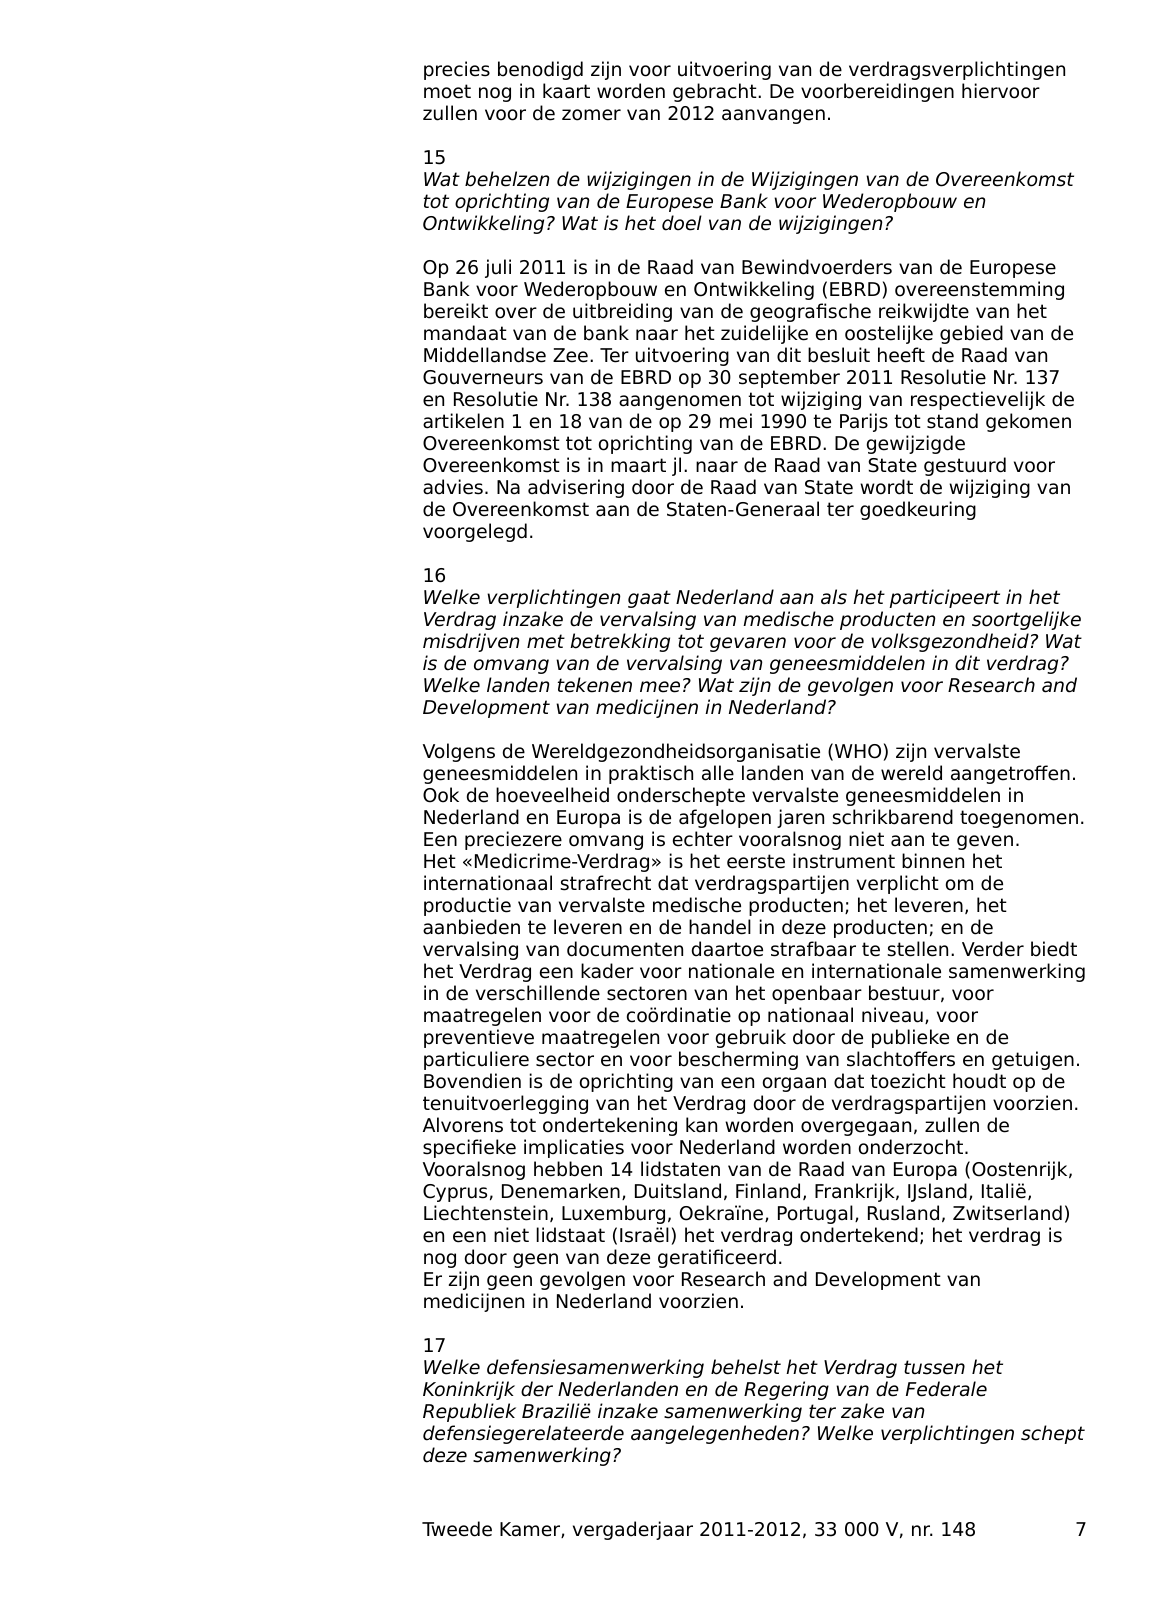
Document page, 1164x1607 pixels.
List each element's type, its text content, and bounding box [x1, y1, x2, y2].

text Volgens de Wereldgezondheidsorganisatie (WHO) zijn vervalste geneesmiddelen in praktisch alle landen van de wereld aangetroffen. Ook de hoeveelheid onderschepte vervalste geneesmiddelen in Nederland en Europa is de afgelopen jaren schrikbarend toegenomen. Een preciezere omvang is echter vooralsnog niet aan te geven. [422, 741, 1087, 851]
text Wat behelzen de wijzigingen in de Wijzigingen van de Overeenkomst tot oprichting van de Europese Bank voor Wederopbouw en Ontwikkeling? Wat is het doel van de wijzigingen? [422, 169, 1087, 235]
text Welke verplichtingen gaat Nederland aan als het participeert in het Verdrag inzake de vervalsing van medische producten en soortgelijke misdrijven met betrekking tot gevaren voor de volksgezondheid? Wat is de omvang van de vervalsing van geneesmiddelen in dit verdrag? Welke landen tekenen mee? Wat zijn de gevolgen voor Research and Development van medicijnen in Nederland? [422, 587, 1087, 719]
text 15 [422, 147, 1087, 169]
text Welke defensiesamenwerking behelst het Verdrag tussen het Koninkrijk der Nederlanden en de Regering van de Federale Republiek Brazilië inzake samenwerking ter zake van defensiegerelateerde aangelegenheden? Welke verplichtingen schept deze samenwerking? [422, 1357, 1087, 1467]
text Het «Medicrime-Verdrag» is het eerste instrument binnen het internationaal strafrecht dat verdragspartijen verplicht om de productie van vervalste medische producten; het leveren, het aanbieden te leveren en de handel in deze producten; en de vervalsing van documenten daartoe strafbaar te stellen. Verder biedt het Verdrag een kader voor nationale en internationale samenwerking in de verschillende sectoren van het openbaar bestuur, voor maatregelen voor de coördinatie op nationaal niveau, voor preventieve maatregelen voor gebruik door de publieke en de particuliere sector en voor bescherming van slachtoffers en getuigen. Bovendien is de oprichting van een orgaan dat toezicht houdt op de tenuitvoerlegging van het Verdrag door de verdragspartijen voorzien. Alvorens tot ondertekening kan worden overgegaan, zullen de specifieke implicaties voor Nederland worden onderzocht. [422, 851, 1087, 1159]
text Op 26 juli 2011 is in de Raad van Bewindvoerders van de Europese Bank voor Wederopbouw en Ontwikkeling (EBRD) overeenstemming bereikt over de uitbreiding van de geografische reikwijdte van het mandaat van de bank naar het zuidelijke en oostelijke gebied van de Middellandse Zee. Ter uitvoering van dit besluit heeft de Raad van Gouverneurs van de EBRD op 30 september 2011 Resolutie Nr. 137 en Resolutie Nr. 138 aangenomen tot wijziging van respectievelijk de artikelen 1 en 18 van de op 29 mei 1990 te Parijs tot stand gekomen Overeenkomst tot oprichting van de EBRD. De gewijzigde Overeenkomst is in maart jl. naar de Raad van State gestuurd voor advies. Na advisering door de Raad van State wordt de wijziging van de Overeenkomst aan de Staten-Generaal ter goedkeuring voorgelegd. [422, 257, 1087, 543]
text Er zijn geen gevolgen voor Research and Development van medicijnen in Nederland voorzien. [422, 1269, 1087, 1313]
text precies benodigd zijn voor uitvoering van de verdragsverplichtingen moet nog in kaart worden gebracht. De voorbereidingen hiervoor zullen voor de zomer van 2012 aanvangen. [422, 59, 1087, 125]
text 16 [422, 565, 1087, 587]
text 17 [422, 1335, 1087, 1357]
text Vooralsnog hebben 14 lidstaten van de Raad van Europa (Oostenrijk, Cyprus, Denemarken, Duitsland, Finland, Frankrijk, IJsland, Italië, Liechtenstein, Luxemburg, Oekraïne, Portugal, Rusland, Zwitserland) en een niet lidstaat (Israël) het verdrag ondertekend; het verdrag is nog door geen van deze geratificeerd. [422, 1159, 1087, 1269]
